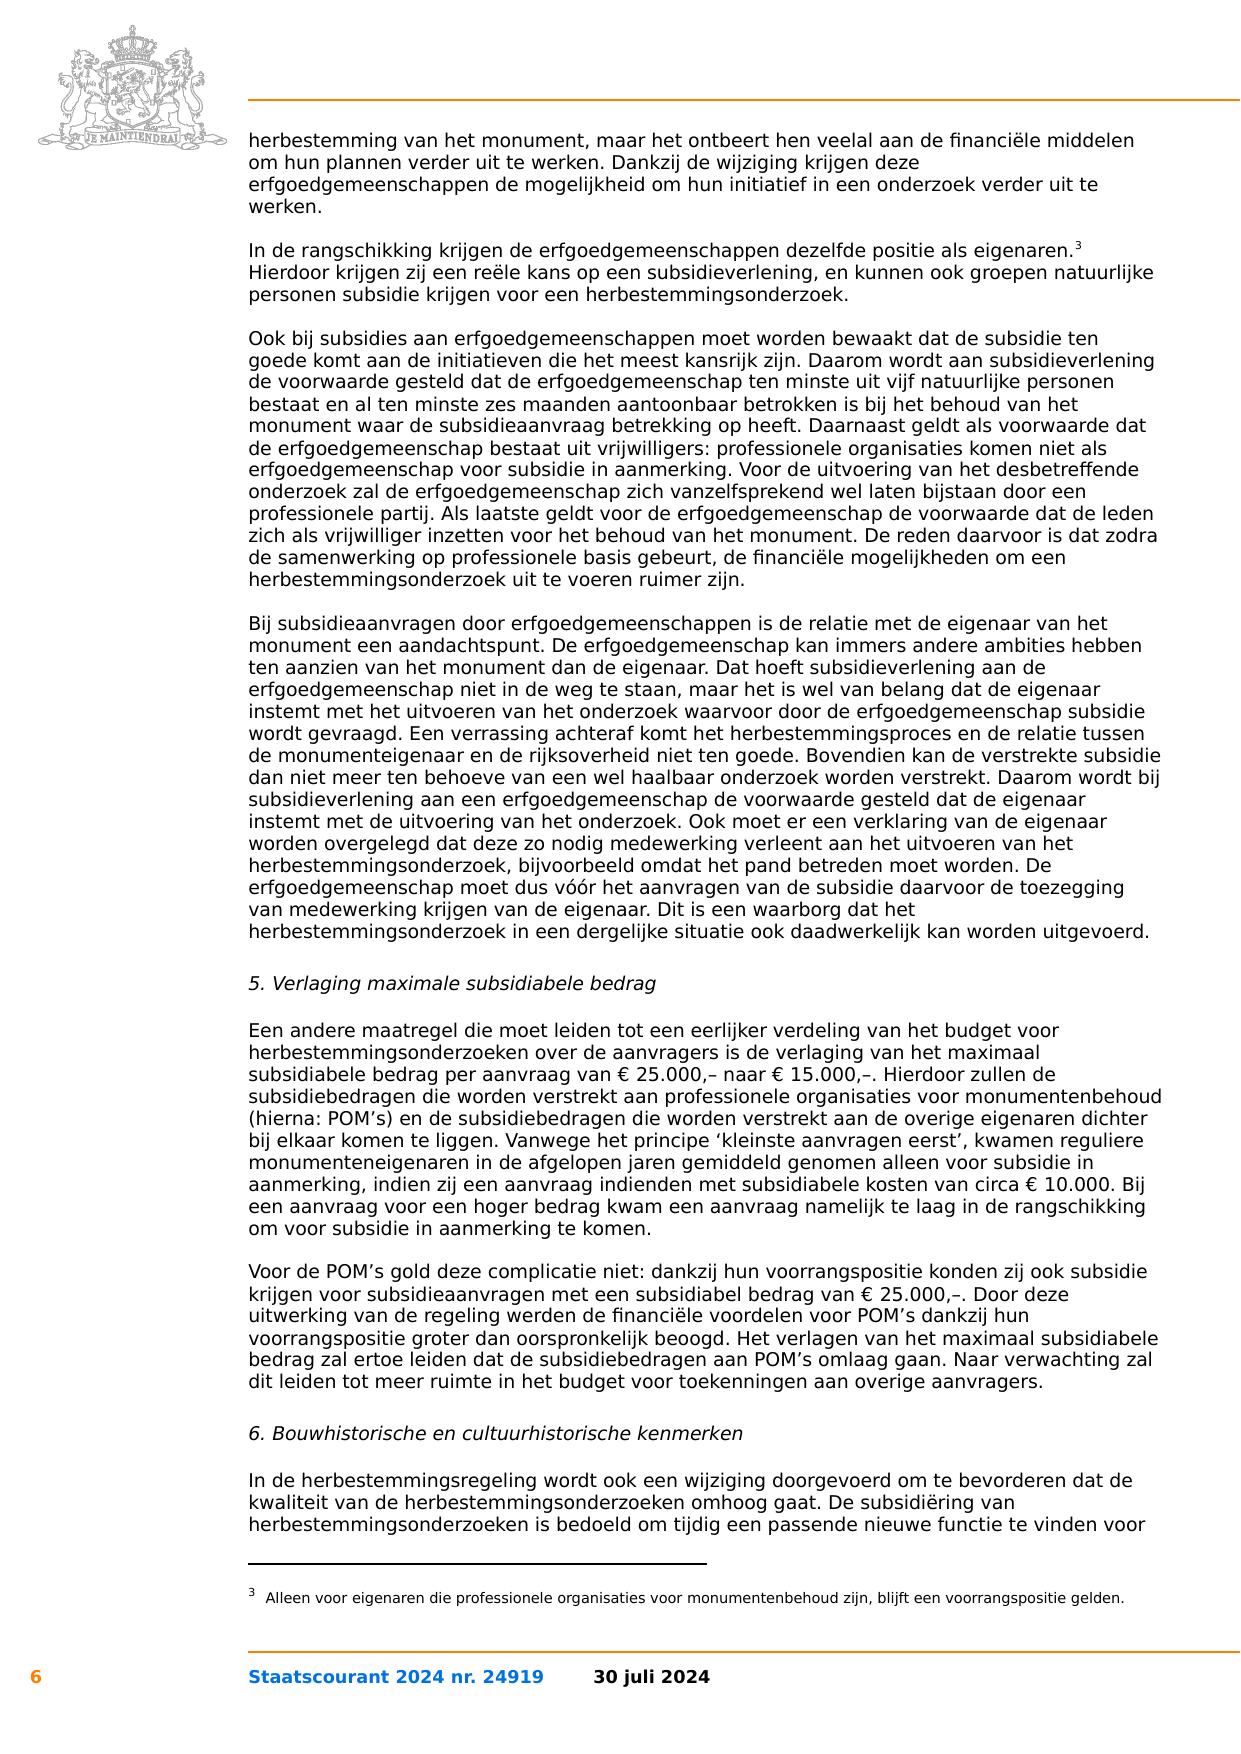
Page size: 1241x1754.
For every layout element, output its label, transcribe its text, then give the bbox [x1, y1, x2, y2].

text In de herbestemmingsregeling wordt ook een wijziging doorgevoerd om te bevorderen dat de kwaliteit van de herbestemmingsonderzoeken omhoog gaat. De subsidiëring van herbestemmingsonderzoeken is bedoeld om tijdig een passende nieuwe functie te vinden voor [248, 1470, 1163, 1536]
text Een andere maatregel die moet leiden tot een eerlijker verdeling van het budget voor herbestemmingsonderzoeken over de aanvragers is de verlaging van het maximaal subsidiabele bedrag per aanvraag van € 25.000,– naar € 15.000,–. Hierdoor zullen de subsidiebedragen die worden verstrekt aan professionele organisaties voor monumentenbehoud (hierna: POM’s) en de subsidiebedragen die worden verstrekt aan de overige eigenaren dichter bij elkaar komen te liggen. Vanwege het principe ‘kleinste aanvragen eerst’, kwamen reguliere monumenteneigenaren in de afgelopen jaren gemiddeld genomen alleen voor subsidie in aanmerking, indien zij een aanvraag indienden met subsidiabele kosten van circa € 10.000. Bij een aanvraag voor een hoger bedrag kwam een aanvraag namelijk te laag in de rangschikking om voor subsidie in aanmerking te komen. [248, 1020, 1163, 1239]
text Ook bij subsidies aan erfgoedgemeenschappen moet worden bewaakt dat de subsidie ten goede komt aan de initiatieven die het meest kansrijk zijn. Daarom wordt aan subsidieverlening de voorwaarde gesteld dat de erfgoedgemeenschap ten minste uit vijf natuurlijke personen bestaat en al ten minste zes maanden aantoonbaar betrokken is bij het behoud van het monument waar de subsidieaanvraag betrekking op heeft. Daarnaast geldt als voorwaarde dat de erfgoedgemeenschap bestaat uit vrijwilligers: professionele organisaties komen niet als erfgoedgemeenschap voor subsidie in aanmerking. Voor de uitvoering van het desbetreffende onderzoek zal de erfgoedgemeenschap zich vanzelfsprekend wel laten bijstaan door een professionele partij. Als laatste geldt voor de erfgoedgemeenschap de voorwaarde dat de leden zich als vrijwilliger inzetten voor het behoud van het monument. De reden daarvoor is dat zodra de samenwerking op professionele basis gebeurt, de financiële mogelijkheden om een herbestemmingsonderzoek uit te voeren ruimer zijn. [248, 327, 1163, 591]
text herbestemming van het monument, maar het ontbeert hen veelal aan de financiële middelen om hun plannen verder uit te werken. Dankzij de wijziging krijgen deze erfgoedgemeenschappen de mogelijkheid om hun initiatief in een onderzoek verder uit te werken. [248, 130, 1163, 218]
text Bij subsidieaanvragen door erfgoedgemeenschappen is de relatie met de eigenaar van het monument een aandachtspunt. De erfgoedgemeenschap kan immers andere ambities hebben ten aanzien van het monument dan de eigenaar. Dat hoeft subsidieverlening aan de erfgoedgemeenschap niet in de weg te staan, maar het is wel van belang dat de eigenaar instemt met het uitvoeren van het onderzoek waarvoor door de erfgoedgemeenschap subsidie wordt gevraagd. Een verrassing achteraf komt het herbestemmingsproces en de relatie tussen de monumenteigenaar en de rijksoverheid niet ten goede. Bovendien kan de verstrekte subsidie dan niet meer ten behoeve van een wel haalbaar onderzoek worden verstrekt. Daarom wordt bij subsidieverlening aan een erfgoedgemeenschap de voorwaarde gesteld dat de eigenaar instemt met de uitvoering van het onderzoek. Ook moet er een verklaring van de eigenaar worden overgelegd dat deze zo nodig medewerking verleent aan het uitvoeren van het herbestemmingsonderzoek, bijvoorbeeld omdat het pand betreden moet worden. De erfgoedgemeenschap moet dus vóór het aanvragen van de subsidie daarvoor de toezegging van medewerking krijgen van de eigenaar. Dit is een waarborg dat het herbestemmingsonderzoek in een dergelijke situatie ook daadwerkelijk kan worden uitgevoerd. [248, 613, 1163, 943]
text Alleen voor eigenaren die professionele organisaties voor monumentenbehoud zijn, blijft een voorrangspositie gelden. [248, 1586, 1163, 1608]
text In de rangschikking krijgen de erfgoedgemeenschappen dezelfde positie als eigenaren. Hierdoor krijgen zij een reële kans op een subsidieverlening, en kunnen ook groepen natuurlijke personen subsidie krijgen voor een herbestemmingsonderzoek. [248, 240, 1163, 306]
picture [38, 25, 227, 150]
text Voor de POM’s gold deze complicatie niet: dankzij hun voorrangspositie konden zij ook subsidie krijgen voor subsidieaanvragen met een subsidiabel bedrag van € 25.000,–. Door deze uitwerking van de regeling werden de financiële voordelen voor POM’s dankzij hun voorrangspositie groter dan oorspronkelijk beoogd. Het verlagen van het maximaal subsidiabele bedrag zal ertoe leiden dat de subsidiebedragen aan POM’s omlaag gaan. Naar verwachting zal dit leiden tot meer ruimte in het budget voor toekenningen aan overige aanvragers. [248, 1261, 1163, 1393]
subtitle 5. Verlaging maximale subsidiabele bedrag [248, 973, 1163, 995]
subtitle 6. Bouwhistorische en cultuurhistorische kenmerken [248, 1423, 1163, 1445]
